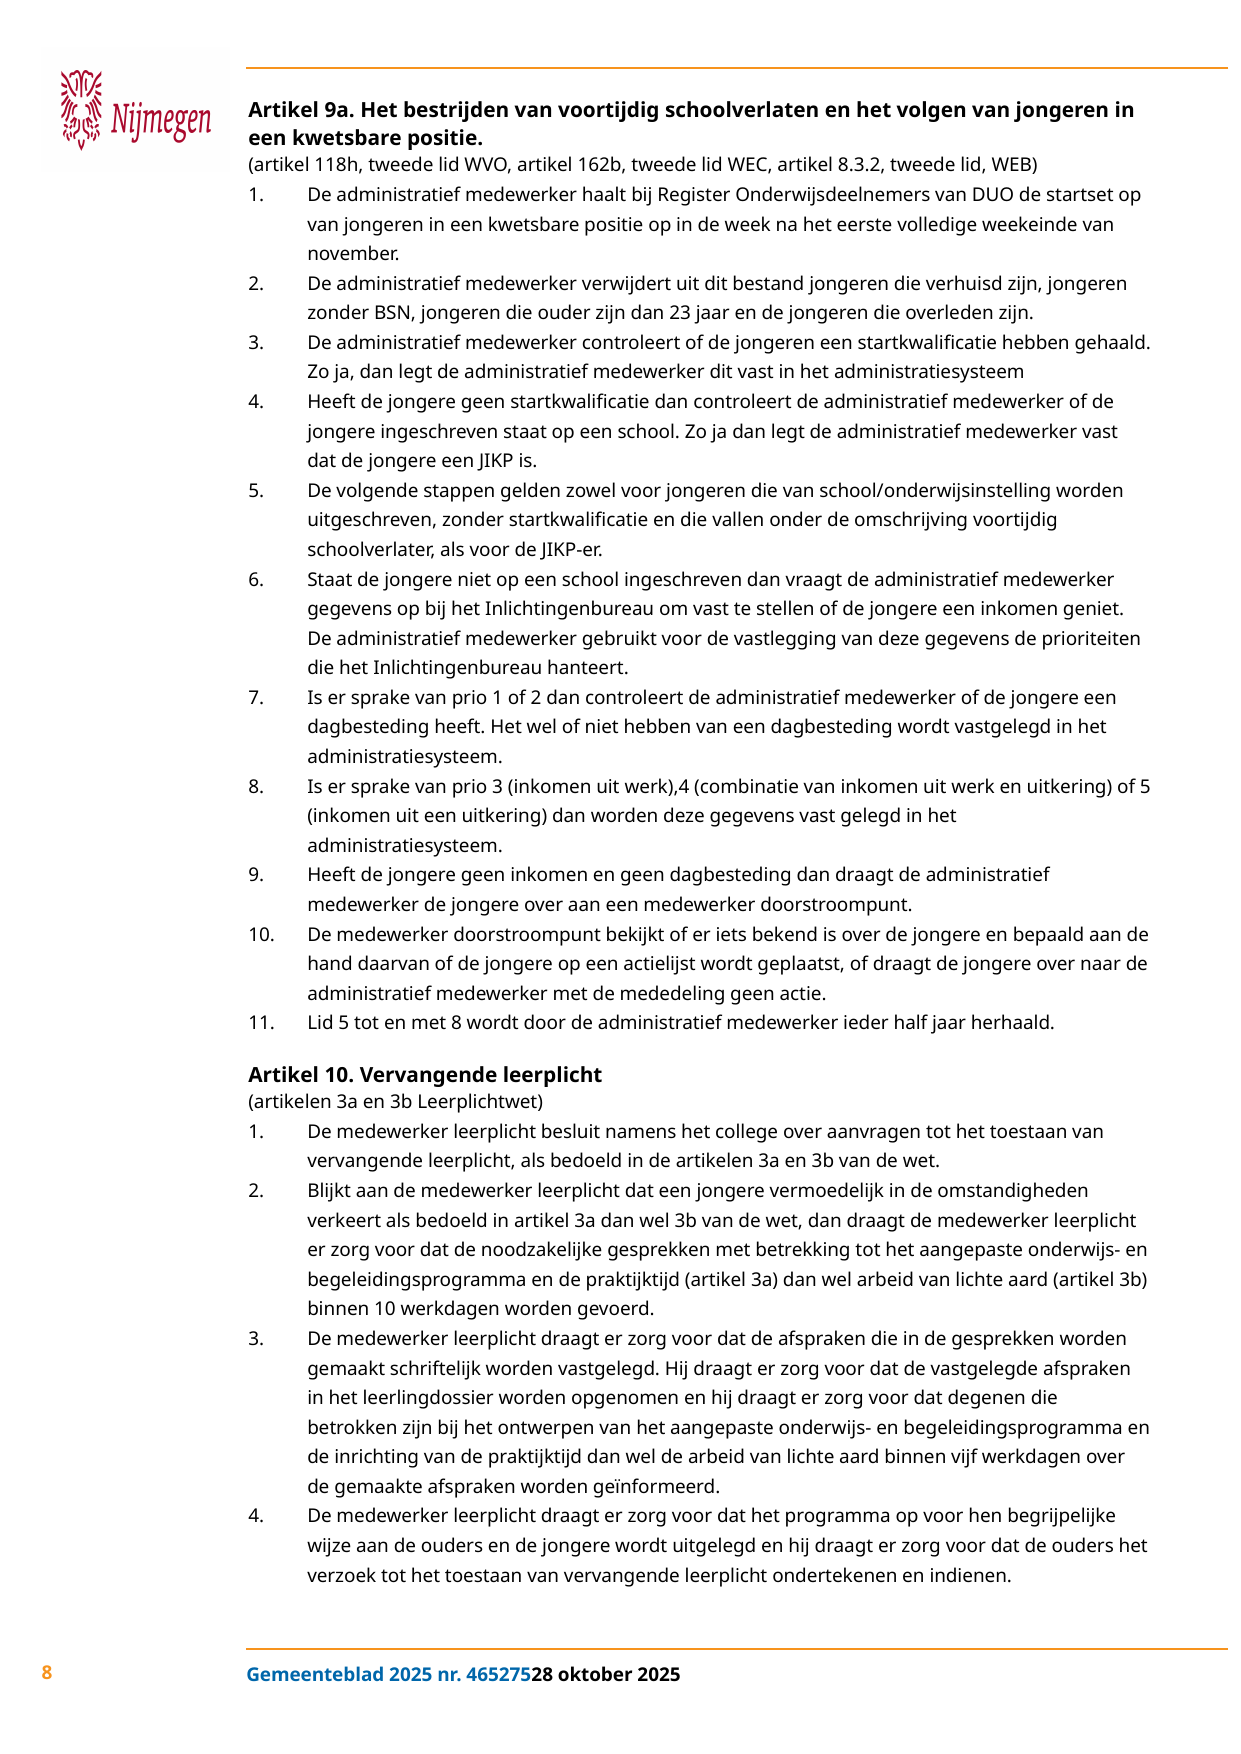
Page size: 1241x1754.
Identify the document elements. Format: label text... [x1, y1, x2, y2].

text (artikel 118h, tweede lid WVO, artikel 162b, tweede lid WEC, artikel 8.3.2, tweede lid, WEB) [248, 152, 1152, 177]
picture [41, 47, 231, 172]
list De volgende stappen gelden zowel voor jongeren die van school/onderwijsinstelling worden uitgeschreven, zonder startkwalificatie en die vallen onder de omschrijving voortijdig schoolverlater, als voor de JIKP-er. [248, 477, 1152, 562]
list Staat de jongere niet op een school ingeschreven dan vraagt de administratief medewerker gegevens op bij het Inlichtingenbureau om vast te stellen of de jongere een inkomen geniet. De administratief medewerker gebruikt voor de vastlegging van deze gegevens de prioriteiten die het Inlichtingenbureau hanteert. [248, 566, 1152, 680]
list De medewerker leerplicht draagt er zorg voor dat de afspraken die in de gesprekken worden gemaakt schriftelijk worden vastgelegd. Hij draagt er zorg voor dat de vastgelegde afspraken in het leerlingdossier worden opgenomen en hij draagt er zorg voor dat degenen die betrokken zijn bij het ontwerpen van het aangepaste onderwijs- en begeleidingsprogramma en de inrichting van de praktijktijd dan wel de arbeid van lichte aard binnen vijf werkdagen over de gemaakte afspraken worden geïnformeerd. [248, 1325, 1152, 1499]
list De administratief medewerker haalt bij Register Onderwijsdeelnemers van DUO de startset op van jongeren in een kwetsbare positie op in de week na het eerste volledige weekeinde van november. [248, 181, 1152, 266]
list De administratief medewerker controleert of de jongeren een startkwalificatie hebben gehaald. Zo ja, dan legt de administratief medewerker dit vast in het administratiesysteem [248, 329, 1152, 384]
list Heeft de jongere geen inkomen en geen dagbesteding dan draagt de administratief medewerker de jongere over aan een medewerker doorstroompunt. [248, 862, 1152, 917]
list De administratief medewerker verwijdert uit dit bestand jongeren die verhuisd zijn, jongeren zonder BSN, jongeren die ouder zijn dan 23 jaar en de jongeren die overleden zijn. [248, 270, 1152, 325]
text (artikelen 3a en 3b Leerplichtwet) [248, 1088, 1152, 1114]
list De medewerker leerplicht besluit namens het college over aanvragen tot het toestaan van vervangende leerplicht, als bedoeld in de artikelen 3a en 3b van de wet. [248, 1118, 1152, 1173]
list De medewerker doorstroompunt bekijkt of er iets bekend is over de jongere en bepaald aan de hand daarvan of de jongere op een actielijst wordt geplaatst, of draagt de jongere over naar de administratief medewerker met de mededeling geen actie. [248, 921, 1152, 1006]
list Is er sprake van prio 3 (inkomen uit werk),4 (combinatie van inkomen uit werk en uitkering) of 5 (inkomen uit een uitkering) dan worden deze gegevens vast gelegd in het administratiesysteem. [248, 773, 1152, 858]
list Blijkt aan de medewerker leerplicht dat een jongere vermoedelijk in de omstandigheden verkeert als bedoeld in artikel 3a dan wel 3b van de wet, dan draagt de medewerker leerplicht er zorg voor dat de noodzakelijke gesprekken met betrekking tot het aangepaste onderwijs- en begeleidingsprogramma en de praktijktijd (artikel 3a) dan wel arbeid van lichte aard (artikel 3b) binnen 10 werkdagen worden gevoerd. [248, 1177, 1152, 1321]
text Artikel 10. Vervangende leerplicht [248, 1060, 1152, 1088]
list Is er sprake van prio 1 of 2 dan controleert de administratief medewerker of de jongere een dagbesteding heeft. Het wel of niet hebben van een dagbesteding wordt vastgelegd in het administratiesysteem. [248, 684, 1152, 769]
text Artikel 9a. Het bestrijden van voortijdig schoolverlaten en het volgen van jongeren in een kwetsbare positie. [248, 95, 1152, 152]
list De medewerker leerplicht draagt er zorg voor dat het programma op voor hen begrijpelijke wijze aan de ouders en de jongere wordt uitgelegd en hij draagt er zorg voor dat de ouders het verzoek tot het toestaan van vervangende leerplicht ondertekenen en indienen. [248, 1503, 1152, 1587]
list Heeft de jongere geen startkwalificatie dan controleert de administratief medewerker of de jongere ingeschreven staat op een school. Zo ja dan legt de administratief medewerker vast dat de jongere een JIKP is. [248, 388, 1152, 473]
list Lid 5 tot en met 8 wordt door de administratief medewerker ieder half jaar herhaald. [248, 1009, 1152, 1035]
